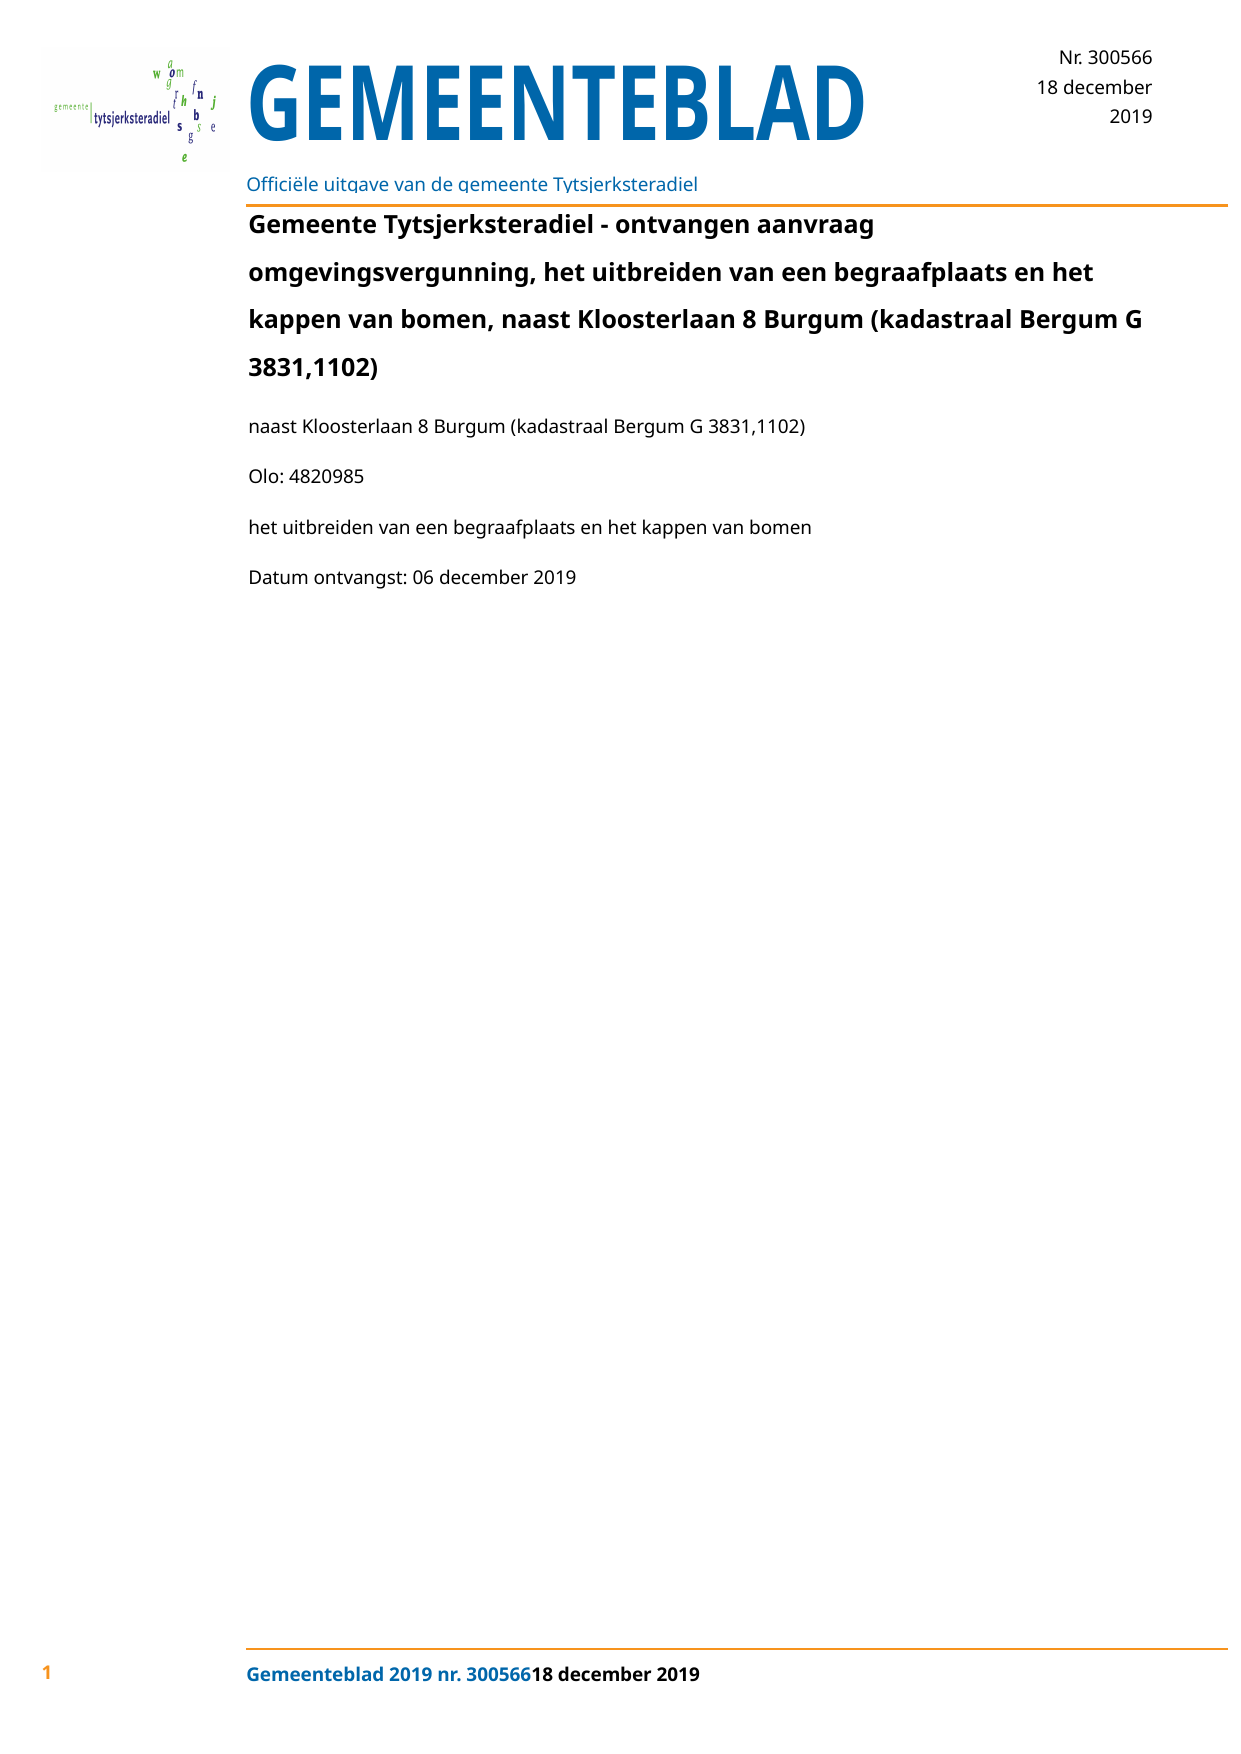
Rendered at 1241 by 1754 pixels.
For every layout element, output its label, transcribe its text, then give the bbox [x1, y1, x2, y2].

text Datum ontvangst: 06 december 2019 [248, 564, 1152, 590]
text naast Kloosterlaan 8 Burgum (kadastraal Bergum G 3831,1102) [248, 413, 1152, 439]
text het uitbreiden van een begraafplaats en het kappen van bomen [248, 514, 1152, 540]
text Olo: 4820985 [248, 463, 1152, 489]
text Gemeente Tytsjerksteradiel - ontvangen aanvraag omgevingsvergunning, het uitbreiden van een begraafplaats en het kappen van bomen, naast Kloosterlaan 8 Burgum (kadastraal Bergum G 3831,1102) [248, 207, 1152, 384]
picture [41, 47, 231, 172]
